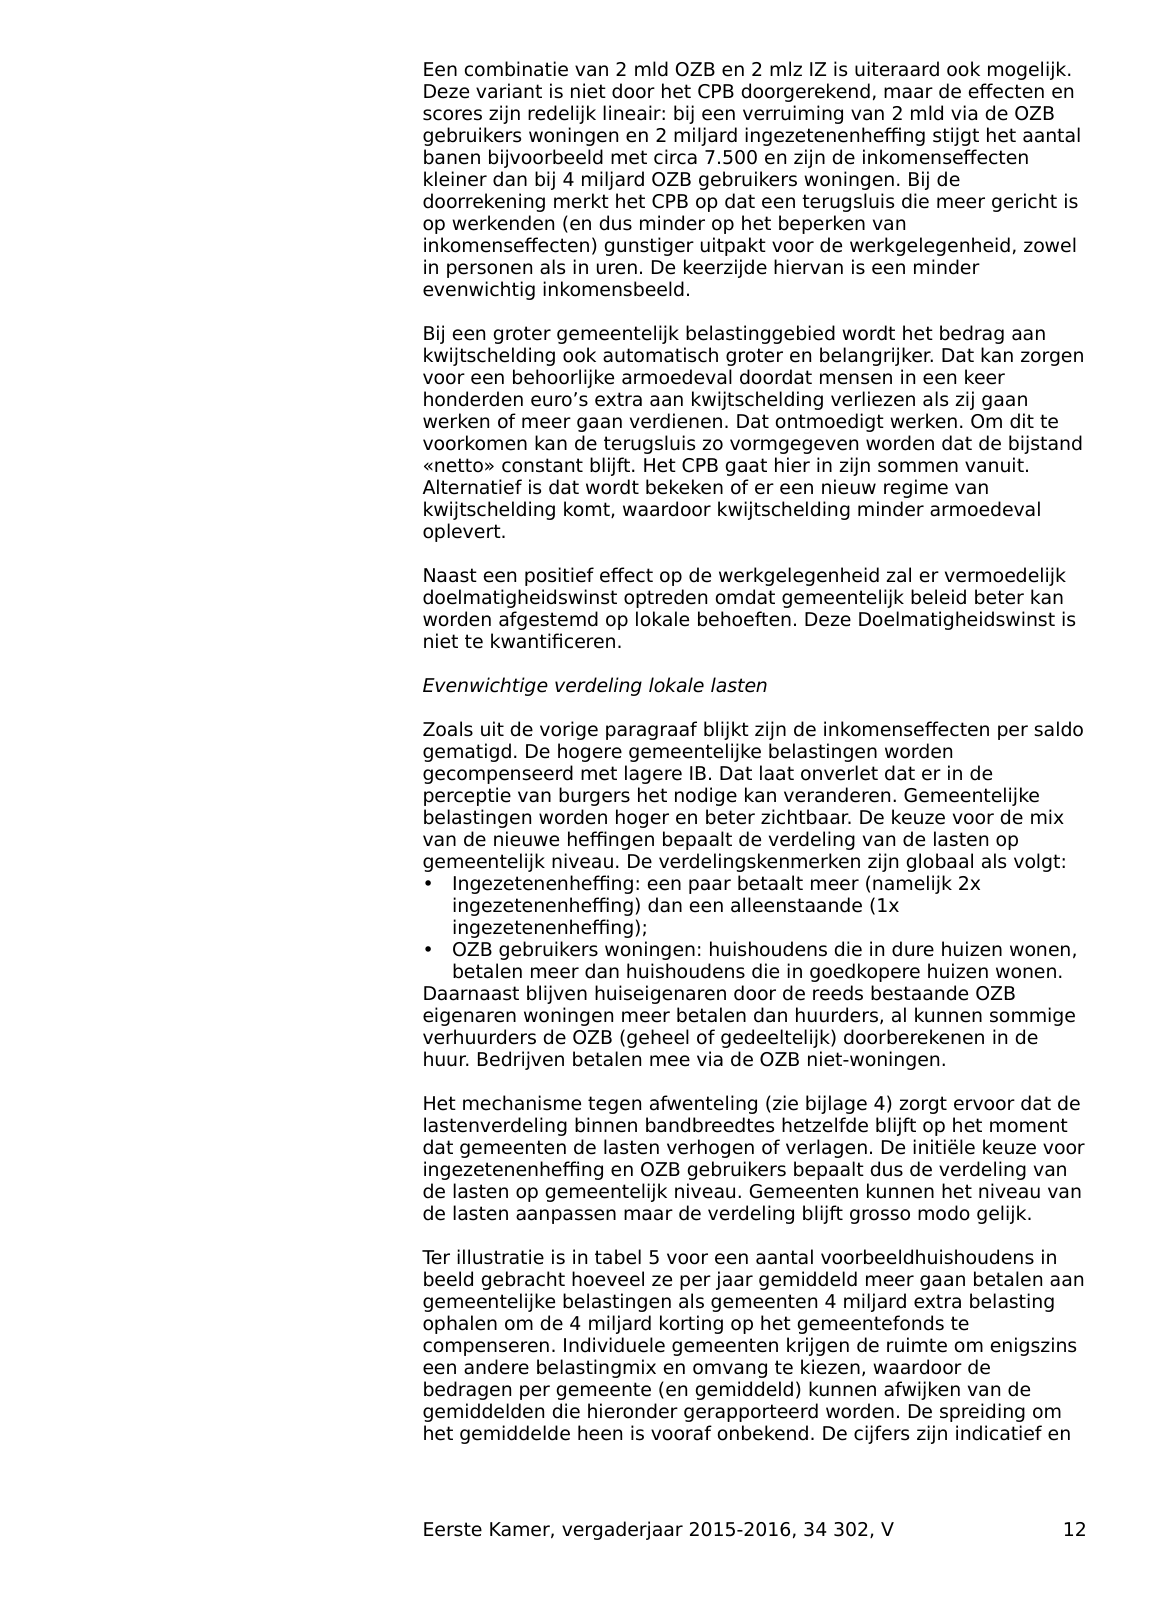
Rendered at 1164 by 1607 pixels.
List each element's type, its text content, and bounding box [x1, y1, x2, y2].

subtitle Evenwichtige verdeling lokale lasten [422, 675, 1087, 697]
text Naast een positief effect op de werkgelegenheid zal er vermoedelijk doelmatigheidswinst optreden omdat gemeentelijk beleid beter kan worden afgestemd op lokale behoeften. Deze Doelmatigheidswinst is niet te kwantificeren. [422, 565, 1087, 653]
text Daarnaast blijven huiseigenaren door de reeds bestaande OZB eigenaren woningen meer betalen dan huurders, al kunnen sommige verhuurders de OZB (geheel of gedeeltelijk) doorberekenen in de huur. Bedrijven betalen mee via de OZB niet-woningen. [422, 983, 1087, 1071]
text Bij een groter gemeentelijk belastinggebied wordt het bedrag aan kwijtschelding ook automatisch groter en belangrijker. Dat kan zorgen voor een behoorlijke armoedeval doordat mensen in een keer honderden euro’s extra aan kwijtschelding verliezen als zij gaan werken of meer gaan verdienen. Dat ontmoedigt werken. Om dit te voorkomen kan de terugsluis zo vormgegeven worden dat de bijstand «netto» constant blijft. Het CPB gaat hier in zijn sommen vanuit. Alternatief is dat wordt bekeken of er een nieuw regime van kwijtschelding komt, waardoor kwijtschelding minder armoedeval oplevert. [422, 323, 1087, 543]
text Ter illustratie is in tabel 5 voor een aantal voorbeeldhuishoudens in beeld gebracht hoeveel ze per jaar gemiddeld meer gaan betalen aan gemeentelijke belastingen als gemeenten 4 miljard extra belasting ophalen om de 4 miljard korting op het gemeentefonds te compenseren. Individuele gemeenten krijgen de ruimte om enigszins een andere belastingmix en omvang te kiezen, waardoor de bedragen per gemeente (en gemiddeld) kunnen afwijken van de gemiddelden die hieronder gerapporteerd worden. De spreiding om het gemiddelde heen is vooraf onbekend. De cijfers zijn indicatief en [422, 1247, 1087, 1445]
text Zoals uit de vorige paragraaf blijkt zijn de inkomenseffecten per saldo gematigd. De hogere gemeentelijke belastingen worden gecompenseerd met lagere IB. Dat laat onverlet dat er in de perceptie van burgers het nodige kan veranderen. Gemeentelijke belastingen worden hoger en beter zichtbaar. De keuze voor de mix van de nieuwe heffingen bepaalt de verdeling van de lasten op gemeentelijk niveau. De verdelingskenmerken zijn globaal als volgt: [422, 719, 1087, 873]
text Het mechanisme tegen afwenteling (zie bijlage 4) zorgt ervoor dat de lastenverdeling binnen bandbreedtes hetzelfde blijft op het moment dat gemeenten de lasten verhogen of verlagen. De initiële keuze voor ingezetenenheffing en OZB gebruikers bepaalt dus de verdeling van de lasten op gemeentelijk niveau. Gemeenten kunnen het niveau van de lasten aanpassen maar de verdeling blijft grosso modo gelijk. [422, 1093, 1087, 1225]
text Een combinatie van 2 mld OZB en 2 mlz IZ is uiteraard ook mogelijk. Deze variant is niet door het CPB doorgerekend, maar de effecten en scores zijn redelijk lineair: bij een verruiming van 2 mld via de OZB gebruikers woningen en 2 miljard ingezetenenheffing stijgt het aantal banen bijvoorbeeld met circa 7.500 en zijn de inkomenseffecten kleiner dan bij 4 miljard OZB gebruikers woningen. Bij de doorrekening merkt het CPB op dat een terugsluis die meer gericht is op werkenden (en dus minder op het beperken van inkomenseffecten) gunstiger uitpakt voor de werkgelegenheid, zowel in personen als in uren. De keerzijde hiervan is een minder evenwichtig inkomensbeeld. [422, 59, 1087, 301]
text • OZB gebruikers woningen: huishoudens die in dure huizen wonen, betalen meer dan huishoudens die in goedkopere huizen wonen. [422, 939, 1087, 983]
text • Ingezetenenheffing: een paar betaalt meer (namelijk 2x ingezetenenheffing) dan een alleenstaande (1x ingezetenenheffing); [422, 873, 1087, 939]
